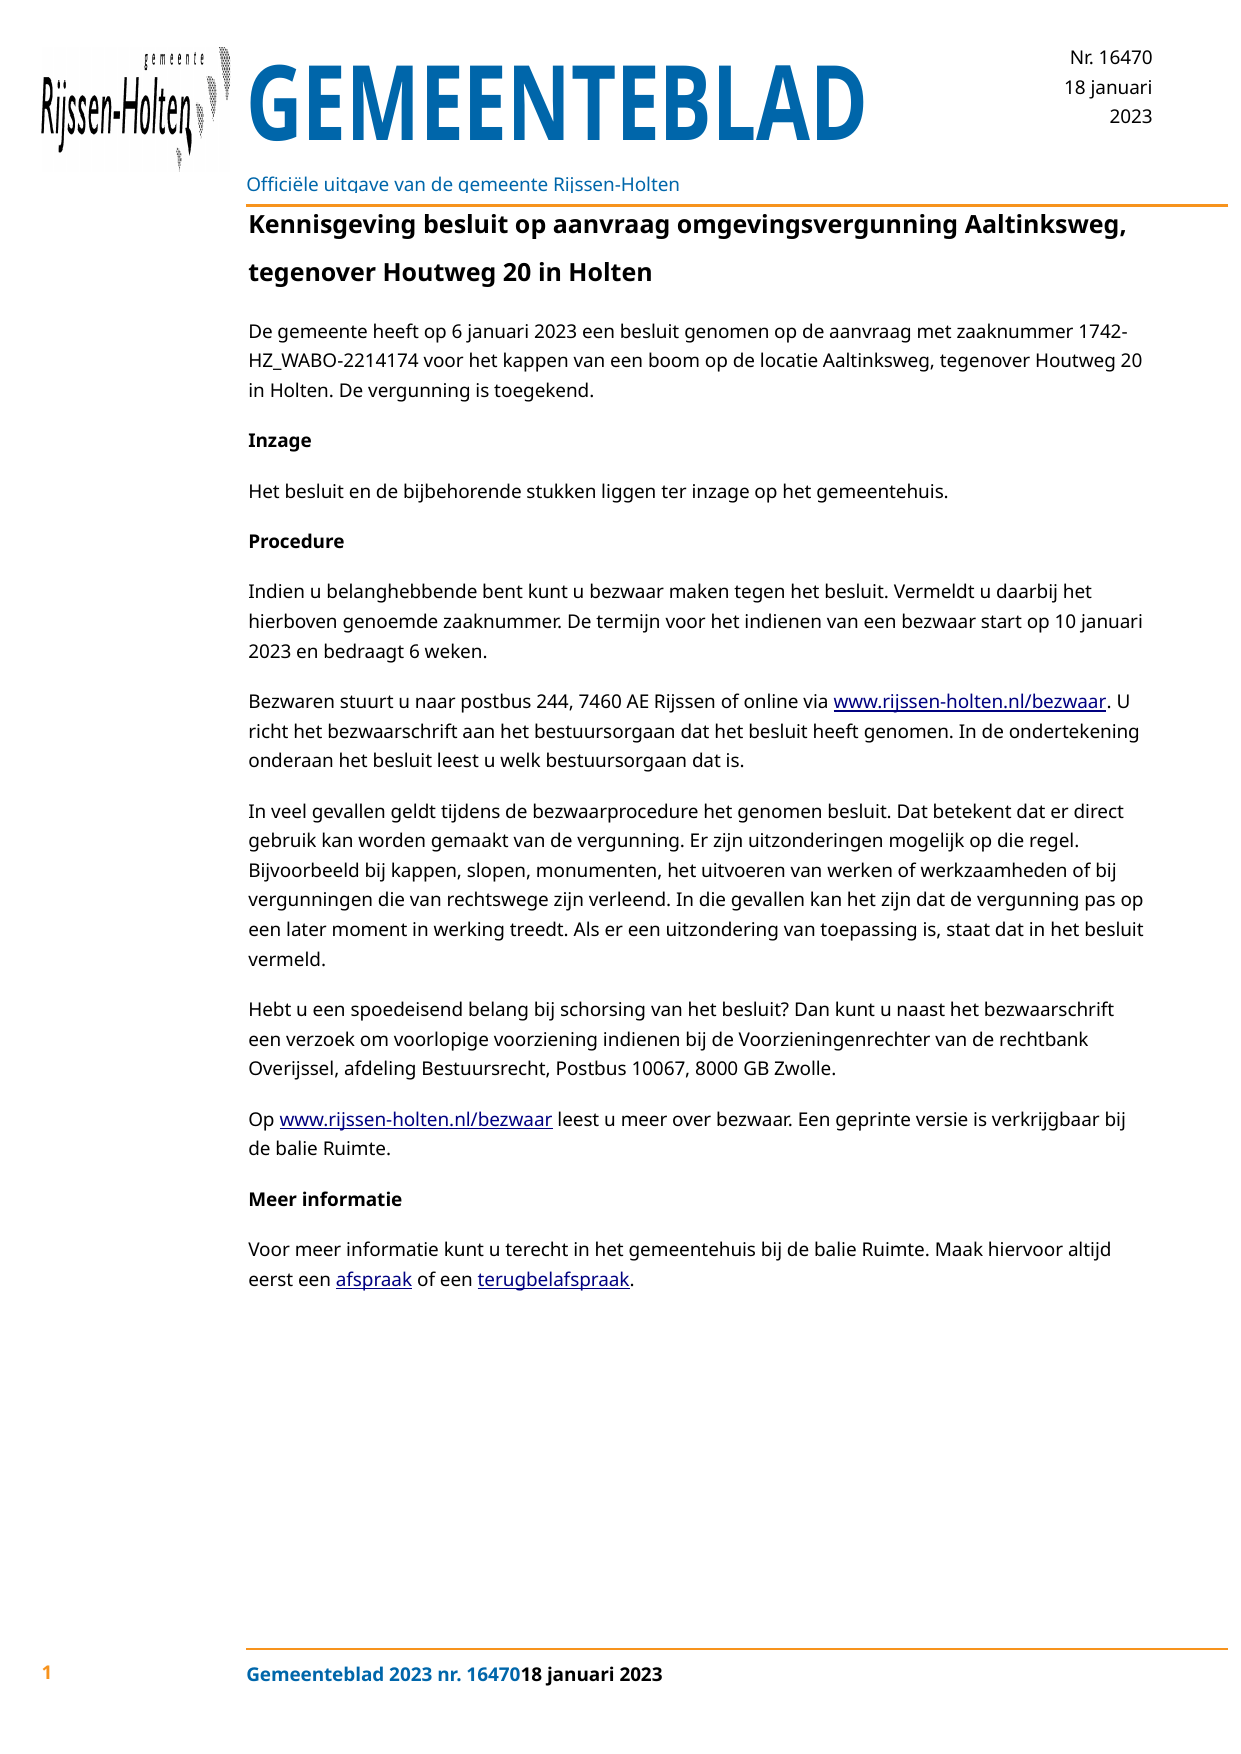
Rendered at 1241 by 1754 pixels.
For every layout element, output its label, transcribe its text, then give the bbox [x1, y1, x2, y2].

text Bezwaren stuurt u naar postbus 244, 7460 AE Rijssen of online via www.rijssen-holten.nl/bezwaar. U richt het bezwaarschrift aan het bestuursorgaan dat het besluit heeft genomen. In de ondertekening onderaan het besluit leest u welk bestuursorgaan dat is. [248, 688, 1152, 773]
text De gemeente heeft op 6 januari 2023 een besluit genomen op de aanvraag met zaaknummer 1742-HZ_WABO-2214174 voor het kappen van een boom op de locatie Aaltinksweg, tegenover Houtweg 20 in Holten. De vergunning is toegekend. [248, 318, 1152, 403]
text In veel gevallen geldt tijdens de bezwaarprocedure het genomen besluit. Dat betekent dat er direct gebruik kan worden gemaakt van de vergunning. Er zijn uitzonderingen mogelijk op die regel. Bijvoorbeeld bij kappen, slopen, monumenten, het uitvoeren van werken of werkzaamheden of bij vergunningen die van rechtswege zijn verleend. In die gevallen kan het zijn dat de vergunning pas op een later moment in werking treedt. Als er een uitzondering van toepassing is, staat dat in het besluit vermeld. [248, 798, 1152, 972]
text Meer informatie [248, 1186, 1152, 1212]
picture [41, 47, 231, 172]
text Indien u belanghebbende bent kunt u bezwaar maken tegen het besluit. Vermeldt u daarbij het hierboven genoemde zaaknummer. De termijn voor het indienen van een bezwaar start op 10 januari 2023 en bedraagt 6 weken. [248, 579, 1152, 664]
text Voor meer informatie kunt u terecht in het gemeentehuis bij de balie Ruimte. Maak hiervoor altijd eerst een afspraak of een terugbelafspraak. [248, 1236, 1152, 1292]
text Kennisgeving besluit op aanvraag omgevingsvergunning Aaltinksweg, tegenover Houtweg 20 in Holten [248, 207, 1152, 288]
text Inzage [248, 427, 1152, 453]
text Procedure [248, 528, 1152, 554]
text Op www.rijssen-holten.nl/bezwaar leest u meer over bezwaar. Een geprinte versie is verkrijgbaar bij de balie Ruimte. [248, 1106, 1152, 1161]
text Het besluit en de bijbehorende stukken liggen ter inzage op het gemeentehuis. [248, 478, 1152, 504]
text Hebt u een spoedeisend belang bij schorsing van het besluit? Dan kunt u naast het bezwaarschrift een verzoek om voorlopige voorziening indienen bij de Voorzieningenrechter van de rechtbank Overijssel, afdeling Bestuursrecht, Postbus 10067, 8000 GB Zwolle. [248, 996, 1152, 1081]
